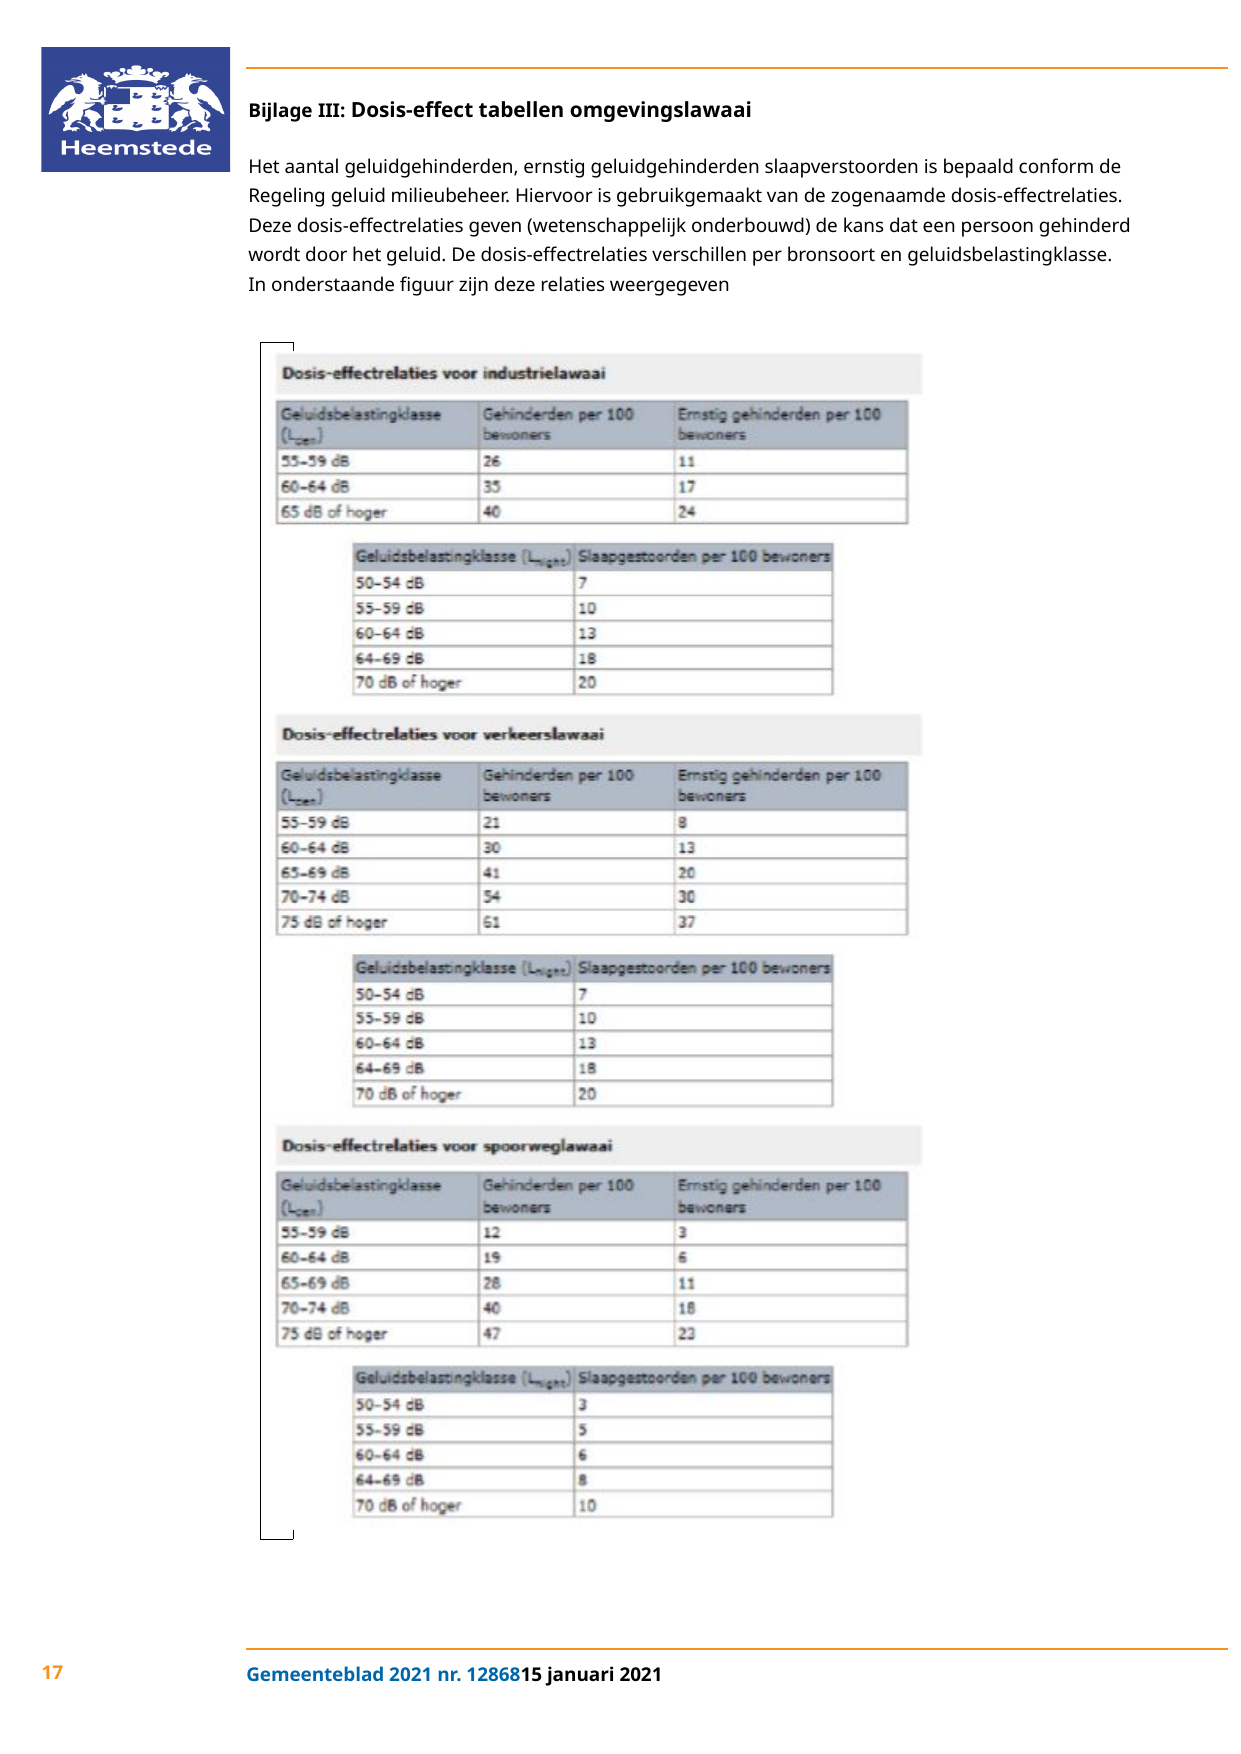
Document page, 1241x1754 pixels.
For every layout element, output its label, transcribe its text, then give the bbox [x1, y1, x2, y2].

picture [268, 351, 924, 1530]
picture [41, 47, 231, 172]
text Het aantal geluidgehinderden, ernstig geluidgehinderden slaapverstoorden is bepaald conform de Regeling geluid milieubeheer. Hiervoor is gebruikgemaakt van de zogenaamde dosis-effectrelaties. Deze dosis-effectrelaties geven (wetenschappelijk onderbouwd) de kans dat een persoon gehinderd wordt door het geluid. De dosis-effectrelaties verschillen per bronsoort en geluidsbelastingklasse. [248, 153, 1152, 267]
text In onderstaande figuur zijn deze relaties weergegeven [248, 271, 1152, 297]
text Bijlage III: Dosis-effect tabellen omgevingslawaai [248, 95, 1152, 123]
